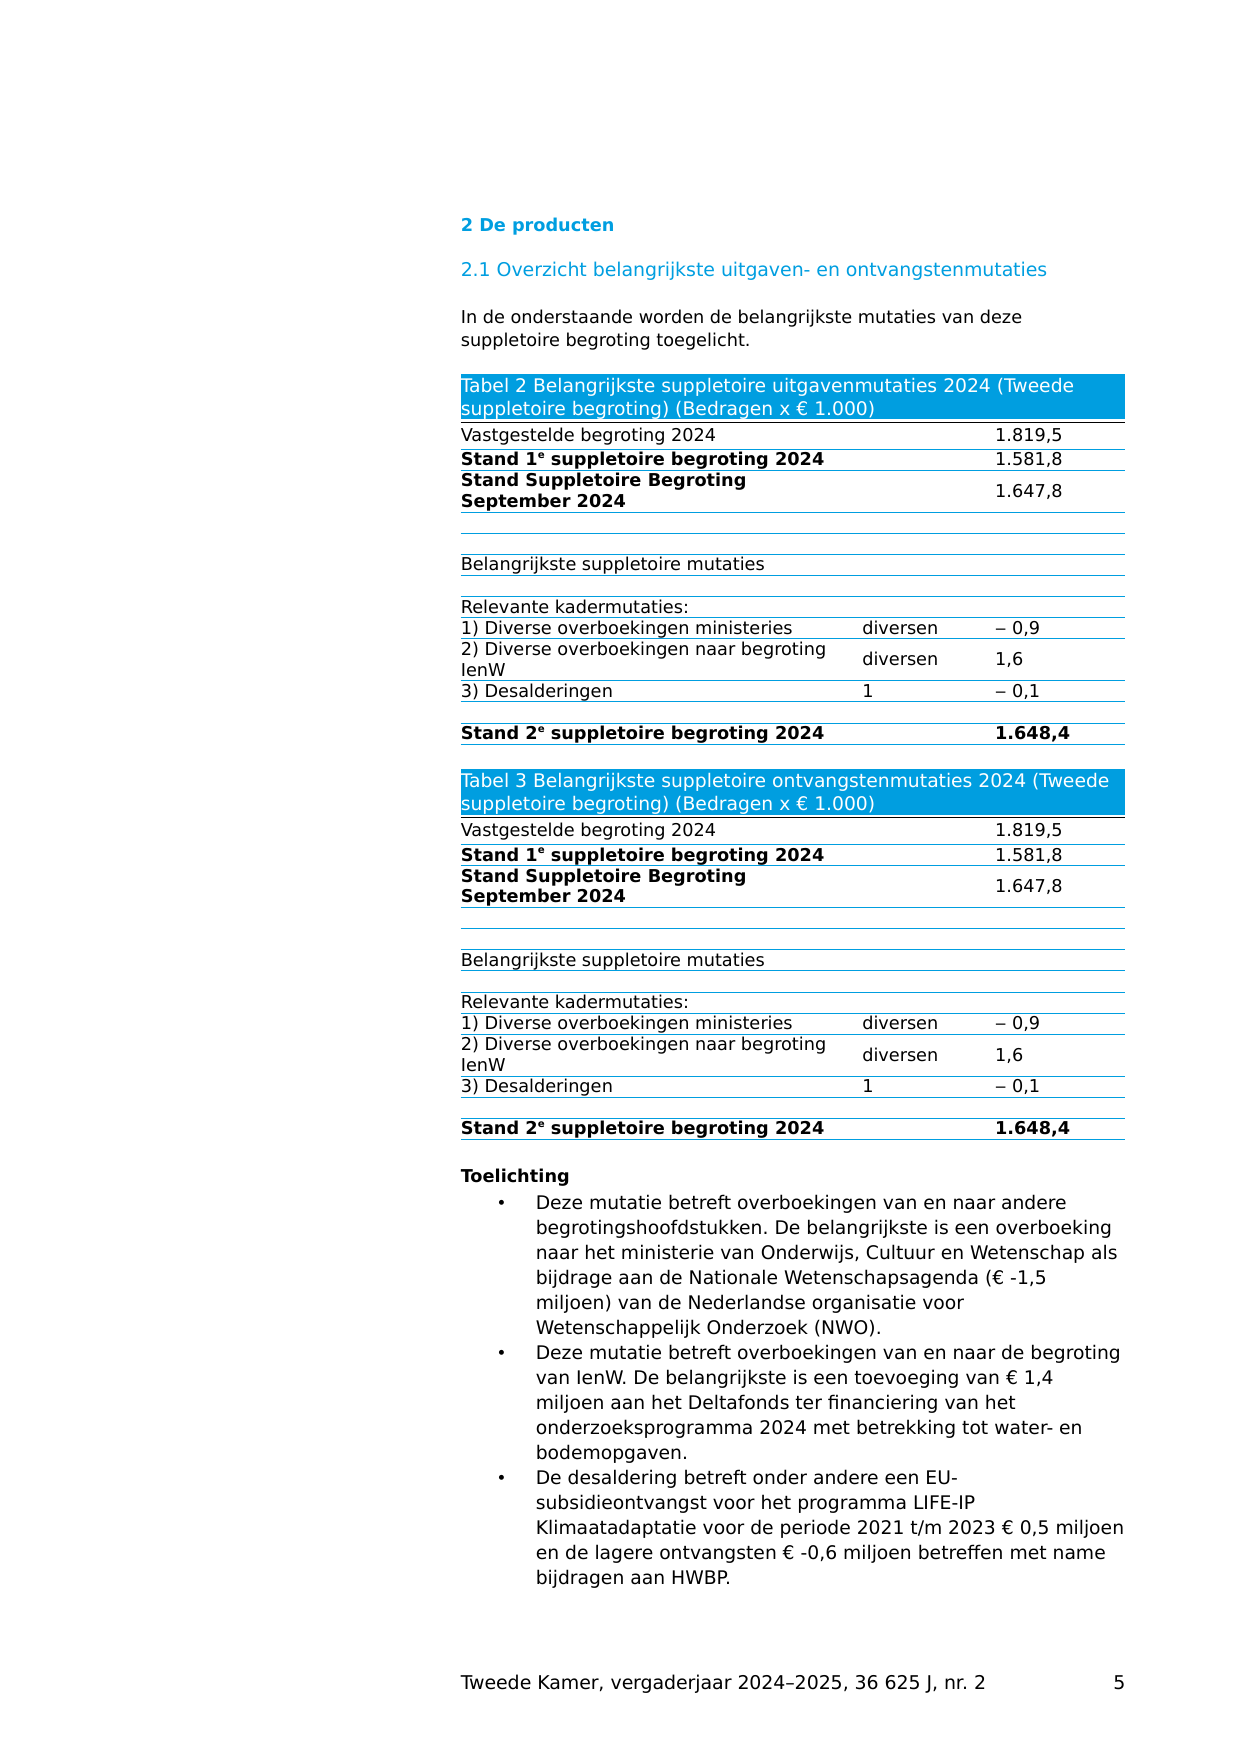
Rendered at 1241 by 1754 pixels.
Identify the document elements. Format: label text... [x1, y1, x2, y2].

table_cell [992, 929, 1125, 949]
table_cell [859, 908, 992, 928]
table_cell 1,6 [992, 1035, 1125, 1076]
table_cell 1) Diverse overboekingen ministeries [461, 1014, 859, 1034]
table_cell [859, 450, 992, 470]
table_cell [859, 993, 992, 1013]
table_cell [992, 555, 1125, 575]
table_cell [992, 908, 1125, 928]
table_cell [859, 555, 992, 575]
table_cell [859, 471, 992, 511]
title 2.1 Overzicht belangrijkste uitgaven- en ontvangstenmutaties [461, 259, 1125, 281]
table_cell diversen [859, 1014, 992, 1034]
table_cell [859, 818, 992, 844]
table_cell [461, 1098, 859, 1118]
table_cell 1.647,8 [992, 471, 1125, 511]
table_cell [461, 929, 859, 949]
table_cell [992, 1098, 1125, 1118]
table_cell [859, 576, 992, 596]
table_cell [859, 724, 992, 743]
text In de onderstaande worden de belangrijkste mutaties van deze suppletoire begroting toegelicht. [461, 305, 1125, 351]
table_cell [859, 866, 992, 907]
table_cell 1.819,5 [992, 818, 1125, 844]
table_cell [992, 576, 1125, 596]
table_cell 1.581,8 [992, 845, 1125, 865]
table_cell Belangrijkste suppletoire mutaties [461, 555, 859, 575]
table_cell [859, 845, 992, 865]
title 2 De producten [461, 213, 1125, 236]
table_cell Relevante kadermutaties: [461, 597, 859, 617]
table_cell 1.581,8 [992, 450, 1125, 470]
table_cell Belangrijkste suppletoire mutaties [461, 950, 859, 970]
table_cell [859, 1098, 992, 1118]
table_cell Vastgestelde begroting 2024 [461, 818, 859, 844]
table_cell 1 [859, 1077, 992, 1097]
table_cell [461, 576, 859, 596]
table_cell 1.819,5 [992, 423, 1125, 448]
table_cell diversen [859, 1035, 992, 1076]
table_cell [461, 534, 859, 554]
table_cell [859, 929, 992, 949]
list Deze mutatie betreft overboekingen van en naar de begroting van IenW. De belangrijkste is een toevoeging van € 1,4 miljoen aan het Deltafonds ter financiering van het onderzoeksprogramma 2024 met betrekking tot water- en bodemopgaven. [498, 1339, 1125, 1464]
table_cell [461, 908, 859, 928]
table_cell diversen [859, 639, 992, 680]
table_cell 1.648,4 [992, 1119, 1125, 1139]
table_cell [992, 513, 1125, 533]
table_cell [992, 993, 1125, 1013]
table_cell Stand Suppletoire Begroting September 2024 [461, 866, 859, 907]
table_cell 1 [859, 681, 992, 701]
table_cell diversen [859, 618, 992, 638]
table_cell 1.648,4 [992, 724, 1125, 743]
table_cell Stand 1e suppletoire begroting 2024 [461, 845, 859, 865]
table_cell [859, 423, 992, 448]
table_cell [859, 971, 992, 991]
table_cell 2) Diverse overboekingen naar begroting IenW [461, 639, 859, 680]
table_cell [859, 1119, 992, 1139]
table_cell 1.647,8 [992, 866, 1125, 907]
list Deze mutatie betreft overboekingen van en naar andere begrotingshoofdstukken. De belangrijkste is een overboeking naar het ministerie van Onderwijs, Cultuur en Wetenschap als bijdrage aan de Nationale Wetenschapsagenda (€ -1,5 miljoen) van de Nederlandse organisatie voor Wetenschappelijk Onderzoek (NWO). [498, 1189, 1125, 1339]
table_cell [859, 597, 992, 617]
text Toelichting [461, 1164, 1125, 1187]
table_cell Vastgestelde begroting 2024 [461, 423, 859, 448]
table_cell [992, 702, 1125, 722]
table_cell [859, 534, 992, 554]
table_cell [461, 513, 859, 533]
table_cell 3) Desalderingen [461, 681, 859, 701]
table_cell Stand 1e suppletoire begroting 2024 [461, 450, 859, 470]
table_cell ‒ 0,9 [992, 618, 1125, 638]
list De desaldering betreft onder andere een EU-subsidieontvangst voor het programma LIFE-IP Klimaatadaptatie voor de periode 2021 t/m 2023 € 0,5 miljoen en de lagere ontvangsten € -0,6 miljoen betreffen met name bijdragen aan HWBP. [498, 1464, 1125, 1589]
table_cell ‒ 0,9 [992, 1014, 1125, 1034]
table_cell ‒ 0,1 [992, 681, 1125, 701]
table_cell Stand 2e suppletoire begroting 2024 [461, 724, 859, 743]
table_cell ‒ 0,1 [992, 1077, 1125, 1097]
table_cell [859, 702, 992, 722]
table_cell 2) Diverse overboekingen naar begroting IenW [461, 1035, 859, 1076]
table_cell [992, 971, 1125, 991]
table_cell [461, 702, 859, 722]
table_cell 1,6 [992, 639, 1125, 680]
table_cell [859, 950, 992, 970]
table_cell Stand 2e suppletoire begroting 2024 [461, 1119, 859, 1139]
table_cell [859, 513, 992, 533]
table_cell 3) Desalderingen [461, 1077, 859, 1097]
table_cell 1) Diverse overboekingen ministeries [461, 618, 859, 638]
table_cell [992, 950, 1125, 970]
table_cell Relevante kadermutaties: [461, 993, 859, 1013]
table_cell [461, 971, 859, 991]
table_cell Stand Suppletoire Begroting September 2024 [461, 471, 859, 511]
table_cell [992, 597, 1125, 617]
table_cell [992, 534, 1125, 554]
